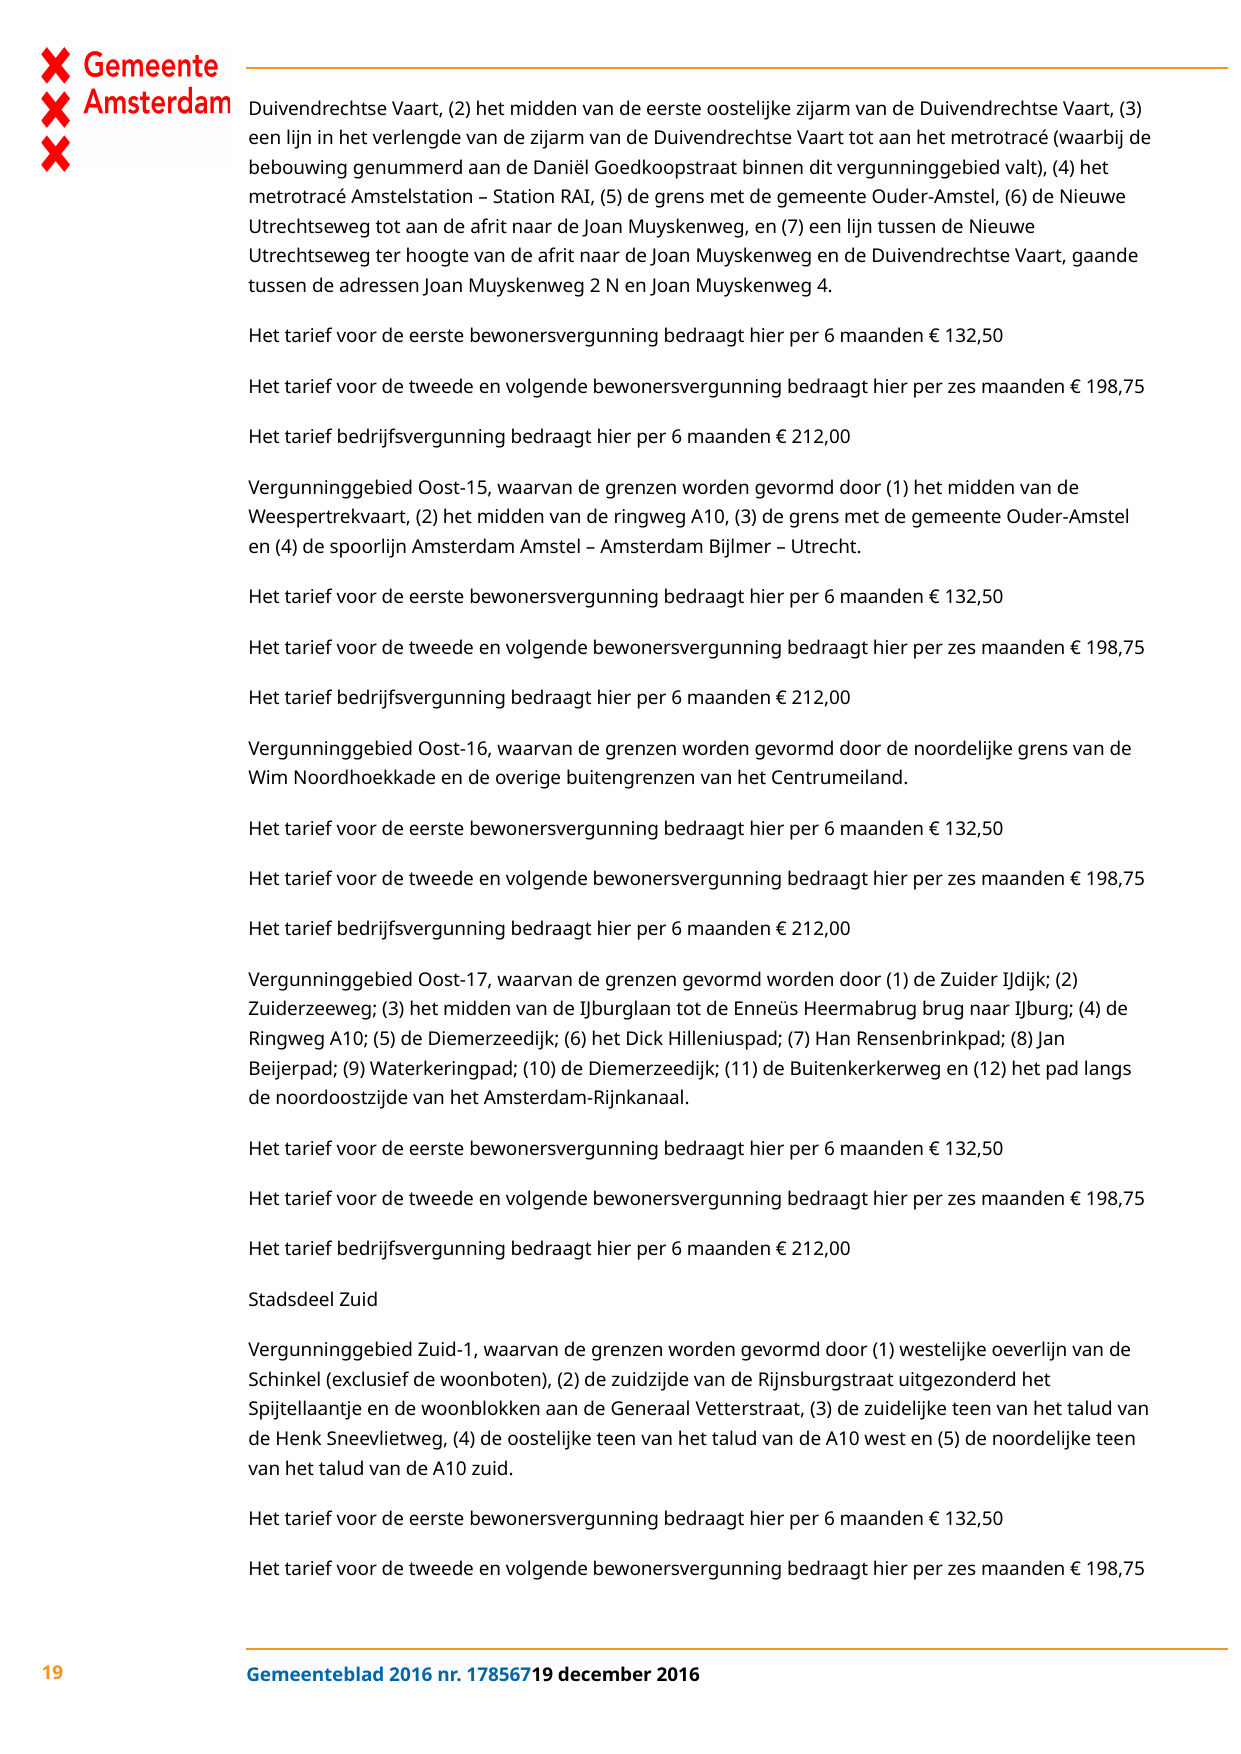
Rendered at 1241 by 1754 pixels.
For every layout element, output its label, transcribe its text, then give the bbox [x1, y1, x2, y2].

picture [41, 47, 231, 172]
text Het tarief bedrijfsvergunning bedraagt hier per 6 maanden € 212,00 [248, 423, 1152, 449]
text Vergunninggebied Oost-17, waarvan de grenzen gevormd worden door (1) de Zuider IJdijk; (2) Zuiderzeeweg; (3) het midden van de IJburglaan tot de Enneüs Heermabrug brug naar IJburg; (4) de Ringweg A10; (5) de Diemerzeedijk; (6) het Dick Hilleniuspad; (7) Han Rensenbrinkpad; (8) Jan Beijerpad; (9) Waterkeringpad; (10) de Diemerzeedijk; (11) de Buitenkerkerweg en (12) het pad langs de noordoostzijde van het Amsterdam-Rijnkanaal. [248, 966, 1152, 1110]
text Het tarief voor de eerste bewonersvergunning bedraagt hier per 6 maanden € 132,50 [248, 323, 1152, 348]
text Stadsdeel Zuid [248, 1286, 1152, 1312]
text Het tarief voor de eerste bewonersvergunning bedraagt hier per 6 maanden € 132,50 [248, 1505, 1152, 1531]
text Het tarief voor de tweede en volgende bewonersvergunning bedraagt hier per zes maanden € 198,75 [248, 1556, 1152, 1581]
text Het tarief bedrijfsvergunning bedraagt hier per 6 maanden € 212,00 [248, 916, 1152, 941]
text Het tarief voor de eerste bewonersvergunning bedraagt hier per 6 maanden € 132,50 [248, 583, 1152, 609]
text Duivendrechtse Vaart, (2) het midden van de eerste oostelijke zijarm van de Duivendrechtse Vaart, (3) een lijn in het verlengde van de zijarm van de Duivendrechtse Vaart tot aan het metrotracé (waarbij de bebouwing genummerd aan de Daniël Goedkoopstraat binnen dit vergunninggebied valt), (4) het metrotracé Amstelstation – Station RAI, (5) de grens met de gemeente Ouder-Amstel, (6) de Nieuwe Utrechtseweg tot aan de afrit naar de Joan Muyskenweg, en (7) een lijn tussen de Nieuwe Utrechtseweg ter hoogte van de afrit naar de Joan Muyskenweg en de Duivendrechtse Vaart, gaande tussen de adressen Joan Muyskenweg 2 N en Joan Muyskenweg 4. [248, 95, 1152, 298]
text Het tarief bedrijfsvergunning bedraagt hier per 6 maanden € 212,00 [248, 1236, 1152, 1261]
text Het tarief voor de eerste bewonersvergunning bedraagt hier per 6 maanden € 132,50 [248, 815, 1152, 841]
text Vergunninggebied Zuid-1, waarvan de grenzen worden gevormd door (1) westelijke oeverlijn van de Schinkel (exclusief de woonboten), (2) de zuidzijde van de Rijnsburgstraat uitgezonderd het Spijtellaantje en de woonblokken aan de Generaal Vetterstraat, (3) de zuidelijke teen van het talud van de Henk Sneevlietweg, (4) de oostelijke teen van het talud van de A10 west en (5) de noordelijke teen van het talud van de A10 zuid. [248, 1336, 1152, 1481]
text Het tarief voor de tweede en volgende bewonersvergunning bedraagt hier per zes maanden € 198,75 [248, 373, 1152, 399]
text Het tarief voor de tweede en volgende bewonersvergunning bedraagt hier per zes maanden € 198,75 [248, 1185, 1152, 1211]
text Vergunninggebied Oost-16, waarvan de grenzen worden gevormd door de noordelijke grens van de Wim Noordhoekkade en de overige buitengrenzen van het Centrumeiland. [248, 735, 1152, 790]
text Het tarief voor de eerste bewonersvergunning bedraagt hier per 6 maanden € 132,50 [248, 1135, 1152, 1161]
text Het tarief voor de tweede en volgende bewonersvergunning bedraagt hier per zes maanden € 198,75 [248, 865, 1152, 891]
text Vergunninggebied Oost-15, waarvan de grenzen worden gevormd door (1) het midden van de Weespertrekvaart, (2) het midden van de ringweg A10, (3) de grens met de gemeente Ouder-Amstel en (4) de spoorlijn Amsterdam Amstel – Amsterdam Bijlmer – Utrecht. [248, 474, 1152, 559]
text Het tarief bedrijfsvergunning bedraagt hier per 6 maanden € 212,00 [248, 684, 1152, 710]
text Het tarief voor de tweede en volgende bewonersvergunning bedraagt hier per zes maanden € 198,75 [248, 634, 1152, 660]
